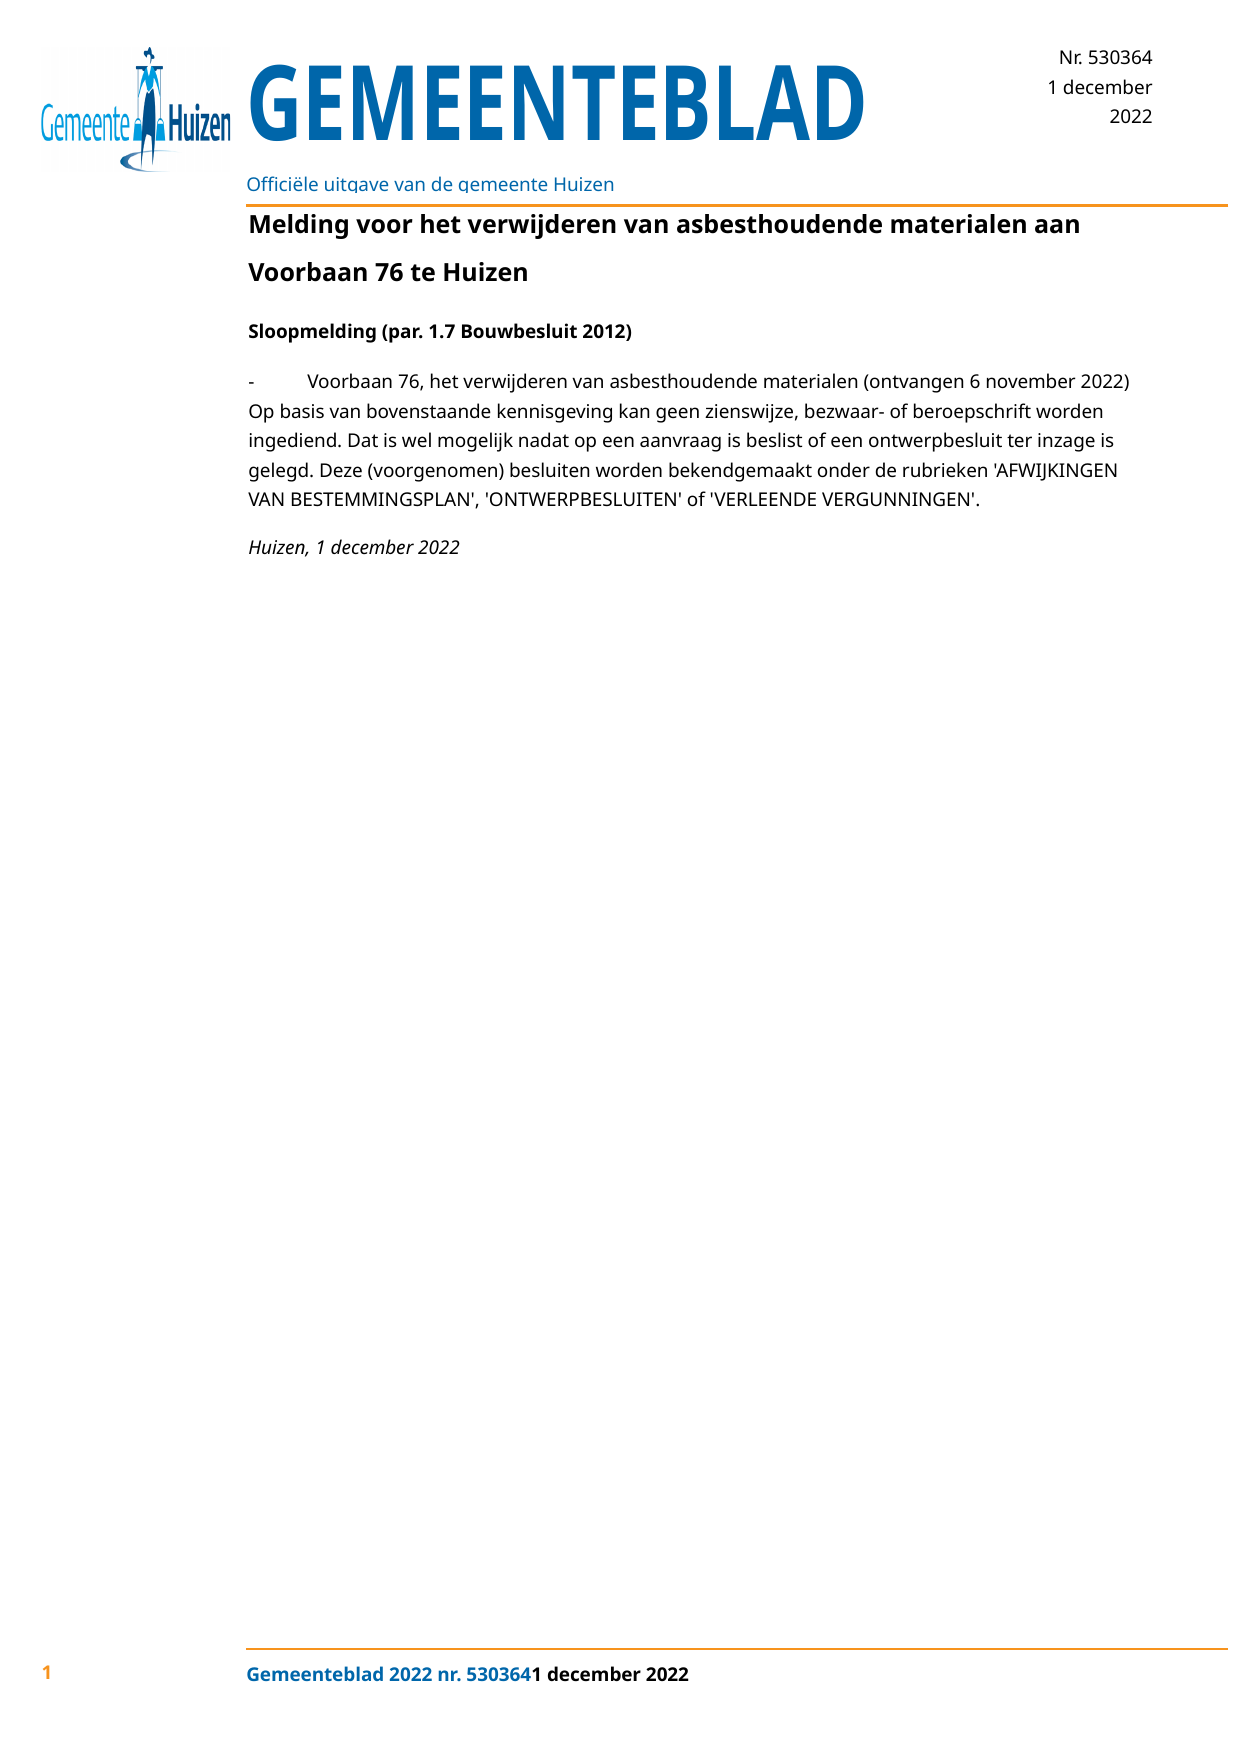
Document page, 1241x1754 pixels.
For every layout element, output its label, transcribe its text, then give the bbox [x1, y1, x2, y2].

list Voorbaan 76, het verwijderen van asbesthoudende materialen (ontvangen 6 november 2022) [248, 368, 1152, 394]
text Melding voor het verwijderen van asbesthoudende materialen aan Voorbaan 76 te Huizen [248, 207, 1152, 288]
text Op basis van bovenstaande kennisgeving kan geen zienswijze, bezwaar- of beroepschrift worden ingediend. Dat is wel mogelijk nadat op een aanvraag is beslist of een ontwerpbesluit ter inzage is gelegd. Deze (voorgenomen) besluiten worden bekendgemaakt onder de rubrieken 'AFWIJKINGEN VAN BESTEMMINGSPLAN', 'ONTWERPBESLUITEN' of 'VERLEENDE VERGUNNINGEN'. [248, 398, 1152, 512]
text Sloopmelding (par. 1.7 Bouwbesluit 2012) [248, 318, 1152, 344]
picture [41, 47, 231, 172]
text Huizen, 1 december 2022 [248, 534, 1152, 560]
